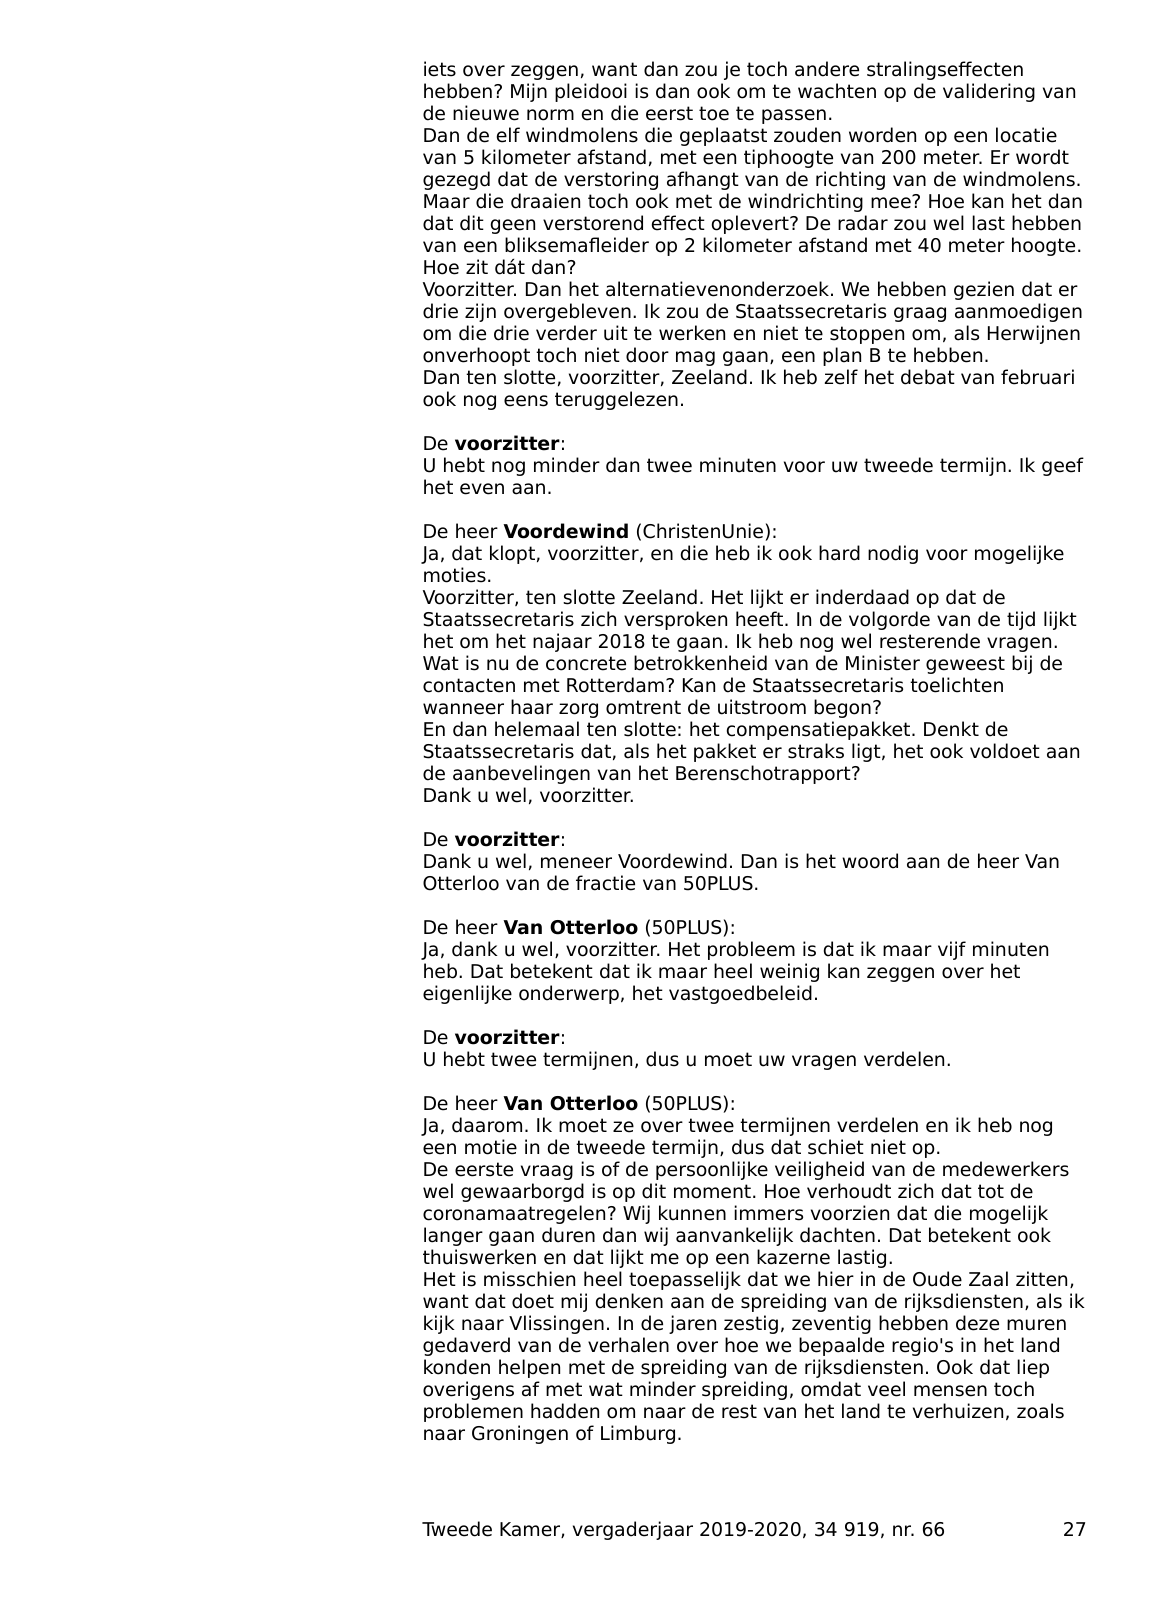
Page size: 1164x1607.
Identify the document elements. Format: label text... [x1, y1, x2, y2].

text Dank u wel, meneer Voordewind. Dan is het woord aan de heer Van Otterloo van de fractie van 50PLUS. [422, 851, 1087, 895]
text U hebt twee termijnen, dus u moet uw vragen verdelen. [422, 1049, 1087, 1071]
text Dank u wel, voorzitter. [422, 785, 1087, 807]
text Ja, dat klopt, voorzitter, en die heb ik ook hard nodig voor mogelijke moties. [422, 543, 1087, 587]
text Dan de elf windmolens die geplaatst zouden worden op een locatie van 5 kilometer afstand, met een tiphoogte van 200 meter. Er wordt gezegd dat de verstoring afhangt van de richting van de windmolens. Maar die draaien toch ook met de windrichting mee? Hoe kan het dan dat dit geen verstorend effect oplevert? De radar zou wel last hebben van een bliksemafleider op 2 kilometer afstand met 40 meter hoogte. Hoe zit dát dan? [422, 125, 1087, 279]
text Dan ten slotte, voorzitter, Zeeland. Ik heb zelf het debat van februari ook nog eens teruggelezen. [422, 367, 1087, 411]
text De eerste vraag is of de persoonlijke veiligheid van de medewerkers wel gewaarborgd is op dit moment. Hoe verhoudt zich dat tot de coronamaatregelen? Wij kunnen immers voorzien dat die mogelijk langer gaan duren dan wij aanvankelijk dachten. Dat betekent ook thuiswerken en dat lijkt me op een kazerne lastig. [422, 1159, 1087, 1269]
text De heer Voordewind (ChristenUnie): [422, 521, 1087, 543]
text En dan helemaal ten slotte: het compensatiepakket. Denkt de Staatssecretaris dat, als het pakket er straks ligt, het ook voldoet aan de aanbevelingen van het Berenschotrapport? [422, 719, 1087, 785]
text De heer Van Otterloo (50PLUS): [422, 917, 1087, 939]
text De voorzitter: [422, 829, 1087, 851]
text De voorzitter: [422, 1027, 1087, 1049]
text Voorzitter, ten slotte Zeeland. Het lijkt er inderdaad op dat de Staatssecretaris zich versproken heeft. In de volgorde van de tijd lijkt het om het najaar 2018 te gaan. Ik heb nog wel resterende vragen. Wat is nu de concrete betrokkenheid van de Minister geweest bij de contacten met Rotterdam? Kan de Staatssecretaris toelichten wanneer haar zorg omtrent de uitstroom begon? [422, 587, 1087, 719]
text Voorzitter. Dan het alternatievenonderzoek. We hebben gezien dat er drie zijn overgebleven. Ik zou de Staatssecretaris graag aanmoedigen om die drie verder uit te werken en niet te stoppen om, als Herwijnen onverhoopt toch niet door mag gaan, een plan B te hebben. [422, 279, 1087, 367]
text Ja, daarom. Ik moet ze over twee termijnen verdelen en ik heb nog een motie in de tweede termijn, dus dat schiet niet op. [422, 1115, 1087, 1159]
text iets over zeggen, want dan zou je toch andere stralingseffecten hebben? Mijn pleidooi is dan ook om te wachten op de validering van de nieuwe norm en die eerst toe te passen. [422, 59, 1087, 125]
text De heer Van Otterloo (50PLUS): [422, 1093, 1087, 1115]
text U hebt nog minder dan twee minuten voor uw tweede termijn. Ik geef het even aan. [422, 455, 1087, 499]
text De voorzitter: [422, 433, 1087, 455]
text Ja, dank u wel, voorzitter. Het probleem is dat ik maar vijf minuten heb. Dat betekent dat ik maar heel weinig kan zeggen over het eigenlijke onderwerp, het vastgoedbeleid. [422, 939, 1087, 1005]
text Het is misschien heel toepasselijk dat we hier in de Oude Zaal zitten, want dat doet mij denken aan de spreiding van de rijksdiensten, als ik kijk naar Vlissingen. In de jaren zestig, zeventig hebben deze muren gedaverd van de verhalen over hoe we bepaalde regio's in het land konden helpen met de spreiding van de rijksdiensten. Ook dat liep overigens af met wat minder spreiding, omdat veel mensen toch problemen hadden om naar de rest van het land te verhuizen, zoals naar Groningen of Limburg. [422, 1269, 1087, 1445]
